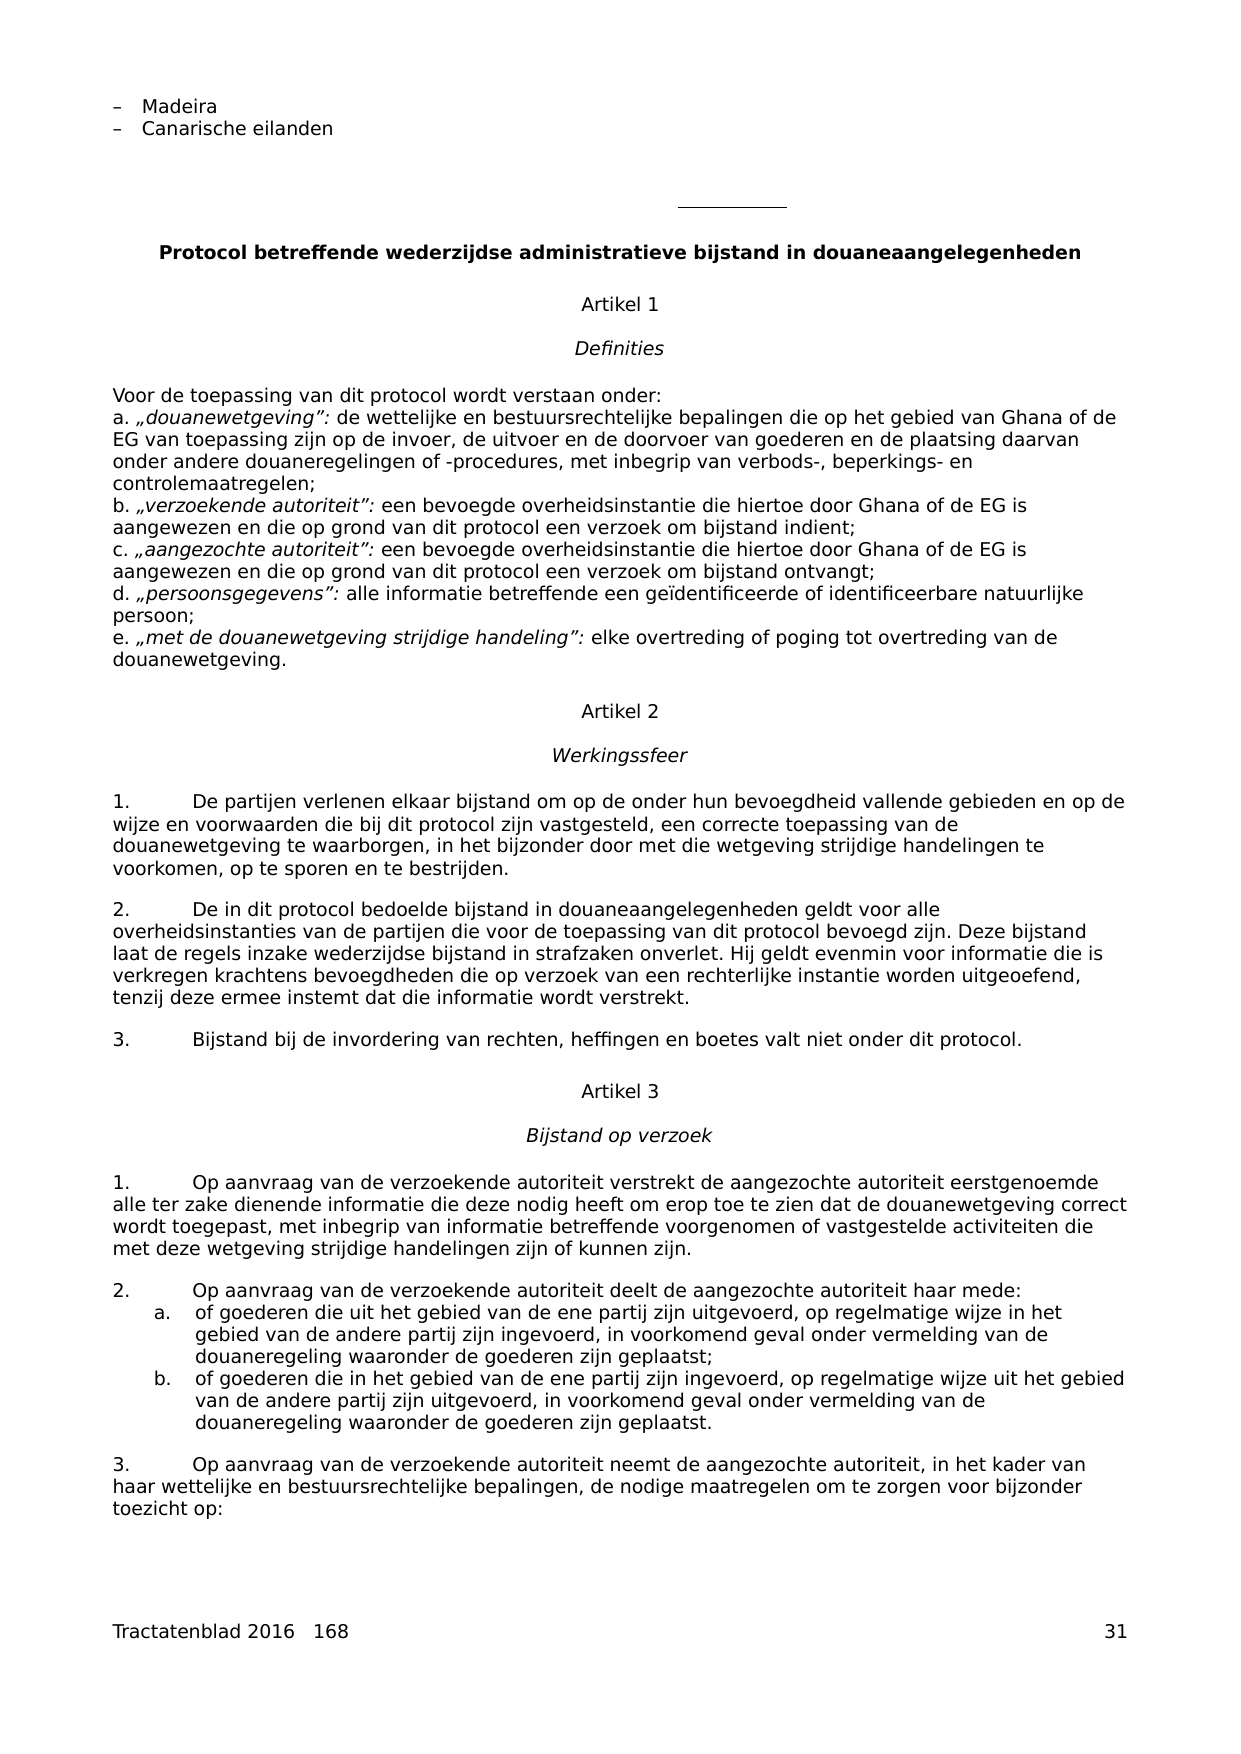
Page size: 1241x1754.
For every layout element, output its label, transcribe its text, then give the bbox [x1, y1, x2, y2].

text 2. De in dit protocol bedoelde bijstand in douaneaangelegenheden geldt voor alle overheidsinstanties van de partijen die voor de toepassing van dit protocol bevoegd zijn. Deze bijstand laat de regels inzake wederzijdse bijstand in strafzaken onverlet. Hij geldt evenmin voor informatie die is verkregen krachtens bevoegdheden die op verzoek van een rechterlijke instantie worden uitgeoefend, tenzij deze ermee instemt dat die informatie wordt verstrekt. [112, 899, 1128, 1009]
text d. „persoonsgegevens”: alle informatie betreffende een geïdentificeerde of identificeerbare natuurlijke persoon; [112, 583, 1128, 627]
subtitle Artikel 1 Definities [112, 294, 1128, 360]
text 1. De partijen verlenen elkaar bijstand om op de onder hun bevoegdheid vallende gebieden en op de wijze en voorwaarden die bij dit protocol zijn vastgesteld, een correcte toepassing van de douanewetgeving te waarborgen, in het bijzonder door met die wetgeving strijdige handelingen te voorkomen, op te sporen en te bestrijden. [112, 791, 1128, 879]
subtitle Artikel 3 Bijstand op verzoek [112, 1081, 1128, 1147]
text b. of goederen die in het gebied van de ene partij zijn ingevoerd, op regelmatige wijze uit het gebied van de andere partij zijn uitgevoerd, in voorkomend geval onder vermelding van de douaneregeling waaronder de goederen zijn geplaatst. [153, 1368, 1128, 1434]
text 1. Op aanvraag van de verzoekende autoriteit verstrekt de aangezochte autoriteit eerstgenoemde alle ter zake dienende informatie die deze nodig heeft om erop toe te zien dat de douanewetgeving correct wordt toegepast, met inbegrip van informatie betreffende voorgenomen of vastgestelde activiteiten die met deze wetgeving strijdige handelingen zijn of kunnen zijn. [112, 1172, 1128, 1260]
text a. of goederen die uit het gebied van de ene partij zijn uitgevoerd, op regelmatige wijze in het gebied van de andere partij zijn ingevoerd, in voorkomend geval onder vermelding van de douaneregeling waaronder de goederen zijn geplaatst; [153, 1302, 1128, 1368]
text 2. Op aanvraag van de verzoekende autoriteit deelt de aangezochte autoriteit haar mede: [112, 1280, 1128, 1302]
text – Canarische eilanden [112, 118, 1128, 140]
subtitle Protocol betreffende wederzijdse administratieve bijstand in douaneaangelegenheden [112, 242, 1128, 264]
subtitle Artikel 2 Werkingssfeer [112, 701, 1128, 766]
text c. „aangezochte autoriteit”: een bevoegde overheidsinstantie die hiertoe door Ghana of de EG is aangewezen en die op grond van dit protocol een verzoek om bijstand ontvangt; [112, 539, 1128, 583]
text a. „douanewetgeving”: de wettelijke en bestuursrechtelijke bepalingen die op het gebied van Ghana of de EG van toepassing zijn op de invoer, de uitvoer en de doorvoer van goederen en de plaatsing daarvan onder andere douaneregelingen of -procedures, met inbegrip van verbods-, beperkings- en controlemaatregelen; [112, 407, 1128, 495]
text Voor de toepassing van dit protocol wordt verstaan onder: [112, 385, 1128, 407]
text b. „verzoekende autoriteit”: een bevoegde overheidsinstantie die hiertoe door Ghana of de EG is aangewezen en die op grond van dit protocol een verzoek om bijstand indient; [112, 495, 1128, 539]
text 3. Bijstand bij de invordering van rechten, heffingen en boetes valt niet onder dit protocol. [112, 1029, 1128, 1051]
text e. „met de douanewetgeving strijdige handeling”: elke overtreding of poging tot overtreding van de douanewetgeving. [112, 627, 1128, 671]
text – Madeira [112, 96, 1128, 118]
text 3. Op aanvraag van de verzoekende autoriteit neemt de aangezochte autoriteit, in het kader van haar wettelijke en bestuursrechtelijke bepalingen, de nodige maatregelen om te zorgen voor bijzonder toezicht op: [112, 1454, 1128, 1520]
